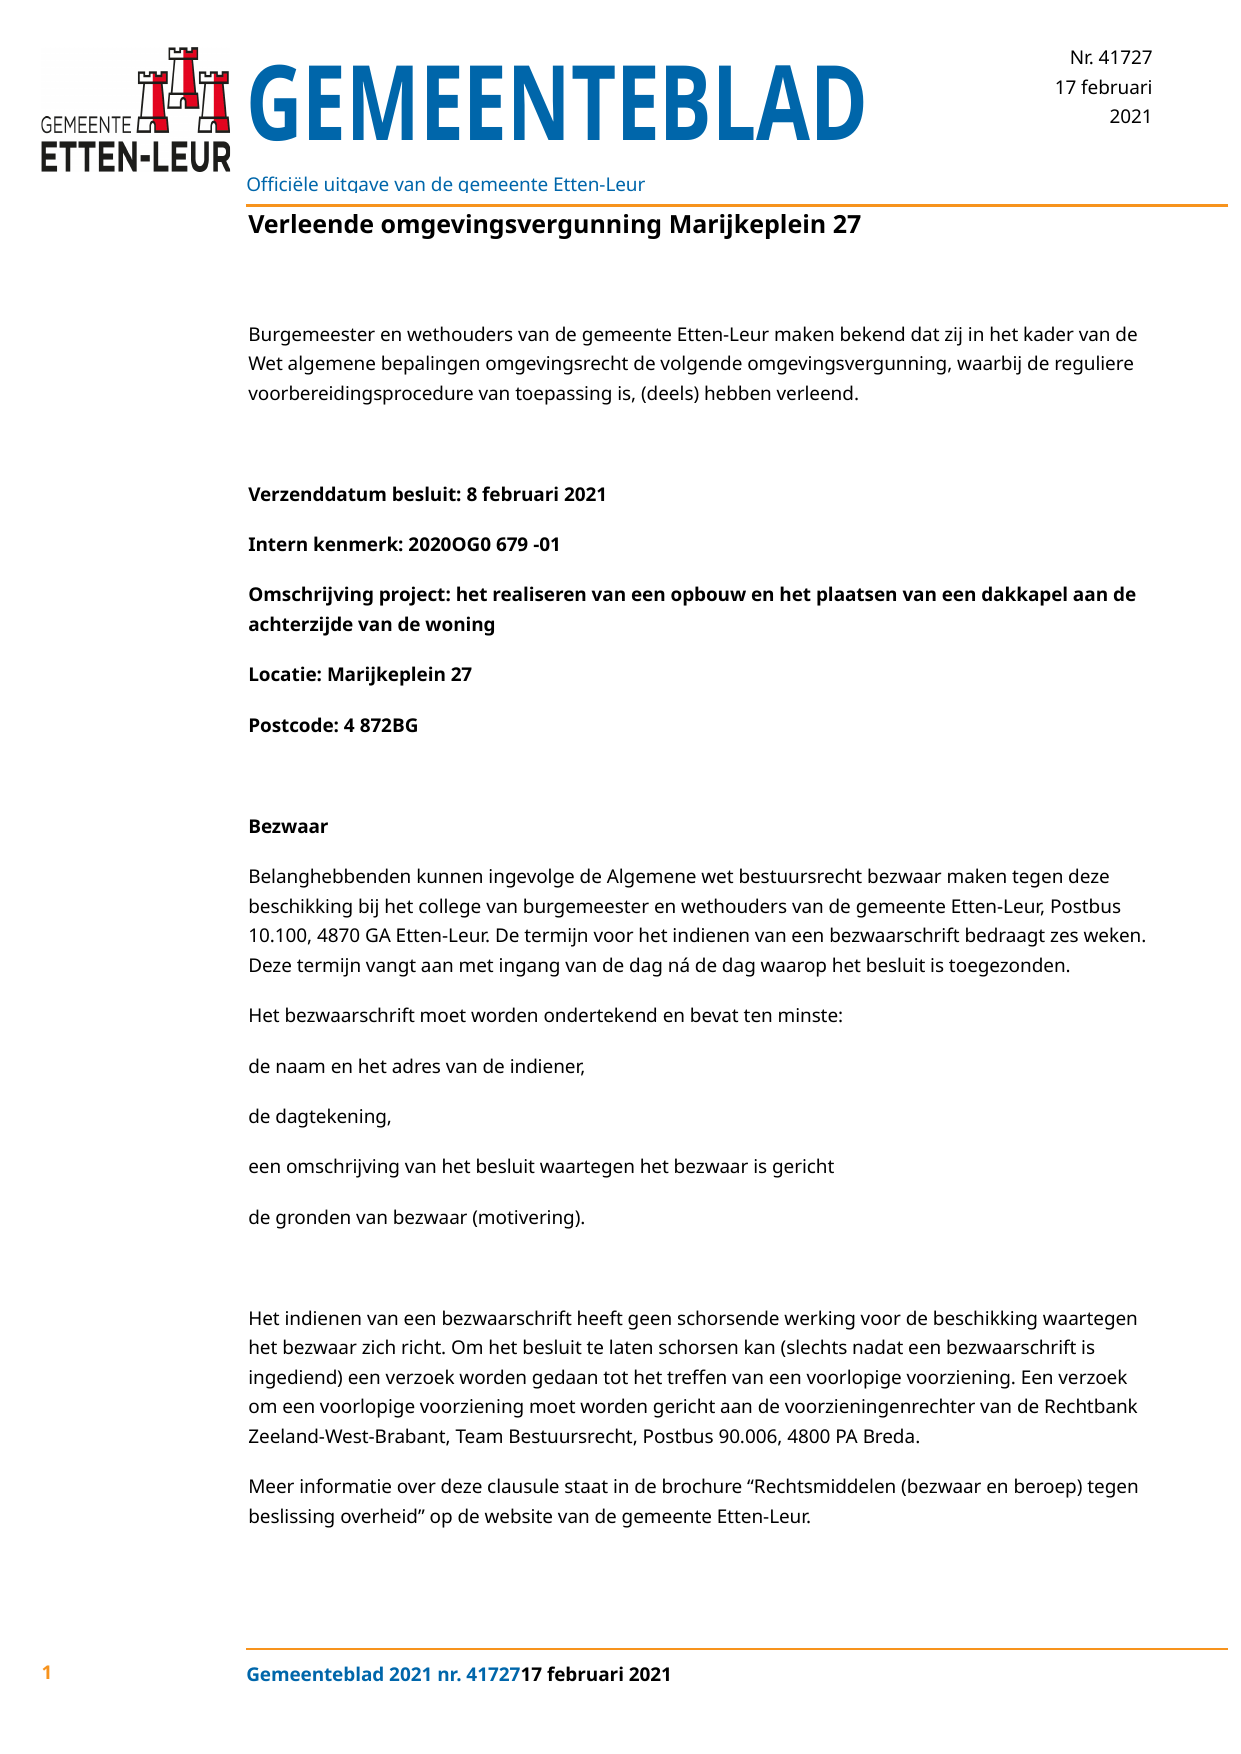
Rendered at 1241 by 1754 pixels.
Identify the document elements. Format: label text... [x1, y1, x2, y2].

text Locatie: Marijkeplein 27 [248, 662, 1152, 687]
text Verzenddatum besluit: 8 februari 2021 [248, 481, 1152, 506]
text de dagtekening, [248, 1103, 1152, 1129]
text Verleende omgevingsvergunning Marijkeplein 27 [248, 207, 1152, 241]
text Intern kenmerk: 2020OG0 679 -01 [248, 531, 1152, 557]
text Meer informatie over deze clausule staat in de brochure “Rechtsmiddelen (bezwaar en beroep) tegen beslissing overheid” op de website van de gemeente Etten-Leur. [248, 1474, 1152, 1529]
picture [41, 47, 231, 172]
text Postcode: 4 872BG [248, 712, 1152, 738]
text de naam en het adres van de indiener, [248, 1053, 1152, 1078]
text Het bezwaarschrift moet worden ondertekend en bevat ten minste: [248, 1002, 1152, 1028]
text Het indienen van een bezwaarschrift heeft geen schorsende werking voor de beschikking waartegen het bezwaar zich richt. Om het besluit te laten schorsen kan (slechts nadat een bezwaarschrift is ingediend) een verzoek worden gedaan tot het treffen van een voorlopige voorziening. Een verzoek om een voorlopige voorziening moet worden gericht aan de voorzieningenrechter van de Rechtbank Zeeland-West-Brabant, Team Bestuursrecht, Postbus 90.006, 4800 PA Breda. [248, 1305, 1152, 1449]
text een omschrijving van het besluit waartegen het bezwaar is gericht [248, 1154, 1152, 1179]
text de gronden van bezwaar (motivering). [248, 1204, 1152, 1230]
text Bezwaar [248, 813, 1152, 838]
text Omschrijving project: het realiseren van een opbouw en het plaatsen van een dakkapel aan de achterzijde van de woning [248, 582, 1152, 637]
text Burgemeester en wethouders van de gemeente Etten-Leur maken bekend dat zij in het kader van de Wet algemene bepalingen omgevingsrecht de volgende omgevingsvergunning, waarbij de reguliere voorbereidingsprocedure van toepassing is, (deels) hebben verleend. [248, 321, 1152, 406]
text Belanghebbenden kunnen ingevolge de Algemene wet bestuursrecht bezwaar maken tegen deze beschikking bij het college van burgemeester en wethouders van de gemeente Etten-Leur, Postbus 10.100, 4870 GA Etten-Leur. De termijn voor het indienen van een bezwaarschrift bedraagt zes weken. Deze termijn vangt aan met ingang van de dag ná de dag waarop het besluit is toegezonden. [248, 863, 1152, 978]
